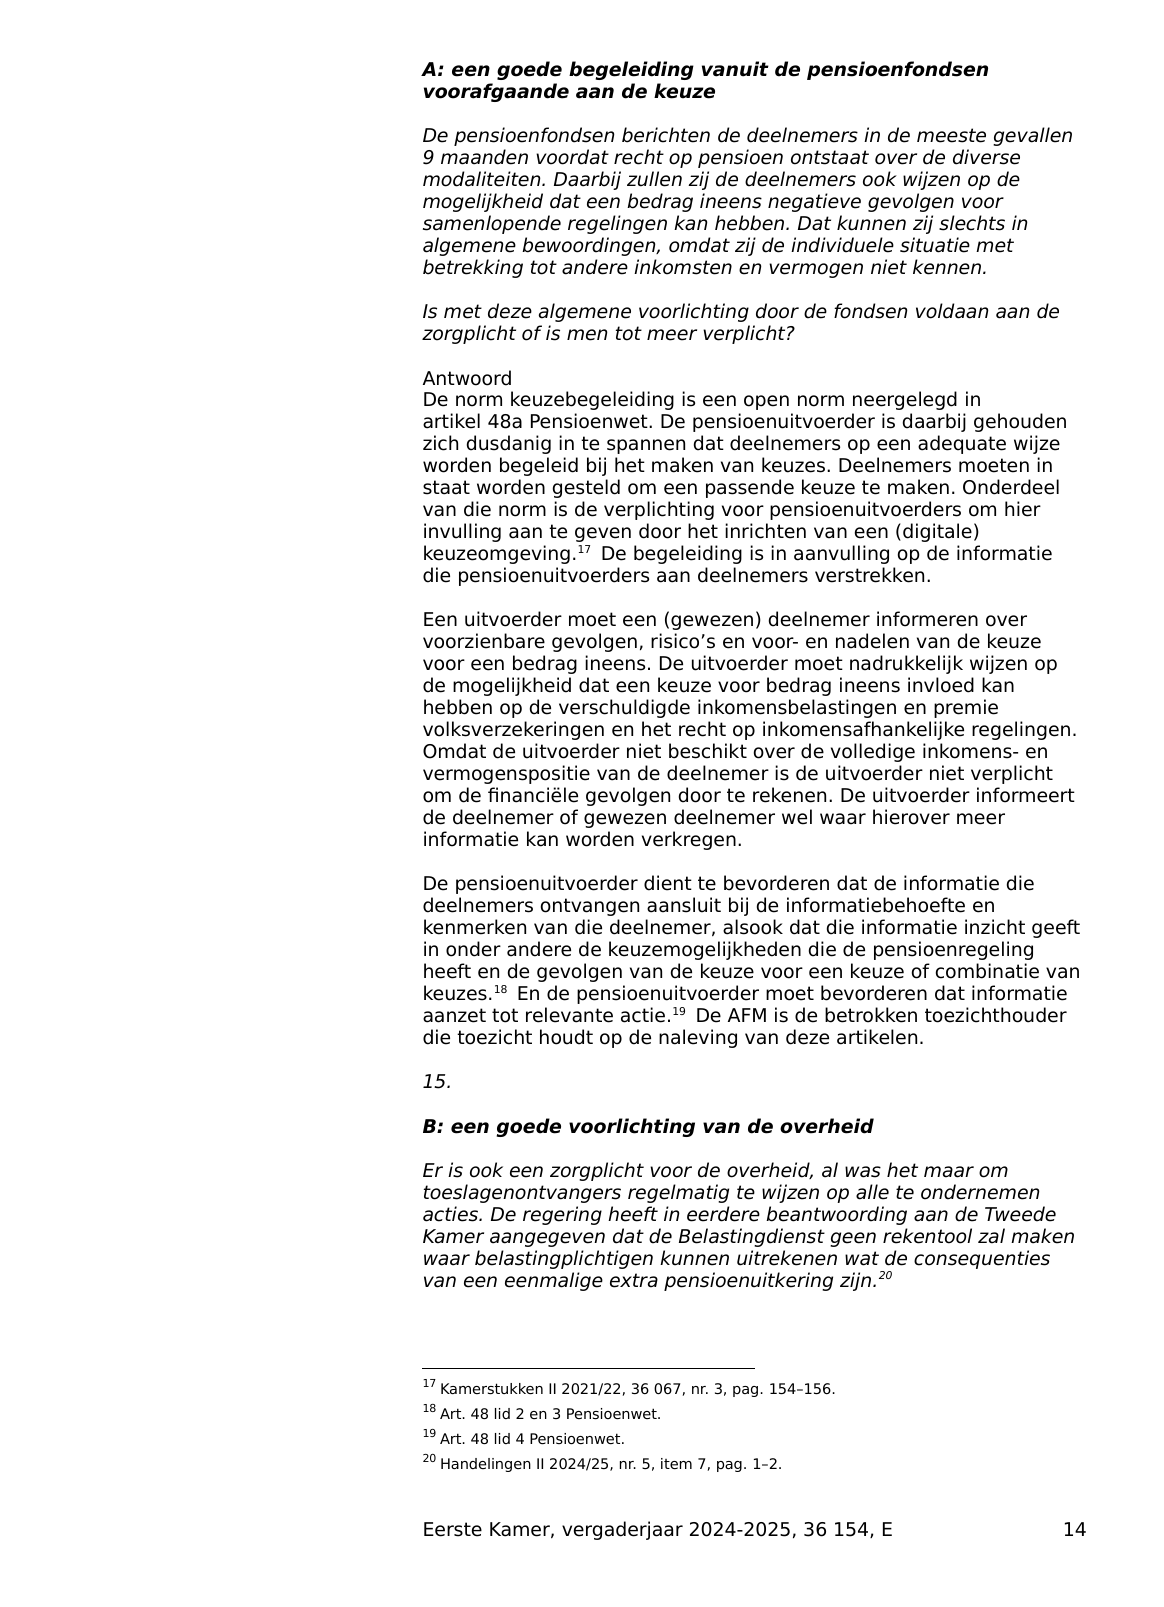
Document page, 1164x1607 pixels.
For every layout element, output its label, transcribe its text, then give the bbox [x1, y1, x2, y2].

text Art. 48 lid 4 Pensioenwet. [422, 1427, 1087, 1449]
text De pensioenfondsen berichten de deelnemers in de meeste gevallen 9 maanden voordat recht op pensioen ontstaat over de diverse modaliteiten. Daarbij zullen zij de deelnemers ook wijzen op de mogelijkheid dat een bedrag ineens negatieve gevolgen voor samenlopende regelingen kan hebben. Dat kunnen zij slechts in algemene bewoordingen, omdat zij de individuele situatie met betrekking tot andere inkomsten en vermogen niet kennen. [422, 125, 1087, 279]
text Antwoord [422, 367, 1087, 389]
text De pensioenuitvoerder dient te bevorderen dat de informatie die deelnemers ontvangen aansluit bij de informatiebehoefte en kenmerken van die deelnemer, alsook dat die informatie inzicht geeft in onder andere de keuzemogelijkheden die de pensioenregeling heeft en de gevolgen van de keuze voor een keuze of combinatie van keuzes. En de pensioenuitvoerder moet bevorderen dat informatie aanzet tot relevante actie. De AFM is de betrokken toezichthouder die toezicht houdt op de naleving van deze artikelen. [422, 873, 1087, 1049]
text 15. [422, 1071, 1087, 1093]
text Handelingen II 2024/25, nr. 5, item 7, pag. 1–2. [422, 1452, 1087, 1474]
text De norm keuzebegeleiding is een open norm neergelegd in artikel 48a Pensioenwet. De pensioenuitvoerder is daarbij gehouden zich dusdanig in te spannen dat deelnemers op een adequate wijze worden begeleid bij het maken van keuzes. Deelnemers moeten in staat worden gesteld om een passende keuze te maken. Onderdeel van die norm is de verplichting voor pensioenuitvoerders om hier invulling aan te geven door het inrichten van een (digitale) keuzeomgeving. De begeleiding is in aanvulling op de informatie die pensioenuitvoerders aan deelnemers verstrekken. [422, 389, 1087, 587]
subtitle B: een goede voorlichting van de overheid [422, 1116, 1087, 1137]
text Er is ook een zorgplicht voor de overheid, al was het maar om toeslagenontvangers regelmatig te wijzen op alle te ondernemen acties. De regering heeft in eerdere beantwoording aan de Tweede Kamer aangegeven dat de Belastingdienst geen rekentool zal maken waar belastingplichtigen kunnen uitrekenen wat de consequenties van een eenmalige extra pensioenuitkering zijn. [422, 1160, 1087, 1292]
subtitle A: een goede begeleiding vanuit de pensioenfondsen voorafgaande aan de keuze [422, 59, 1087, 103]
text Een uitvoerder moet een (gewezen) deelnemer informeren over voorzienbare gevolgen, risico’s en voor- en nadelen van de keuze voor een bedrag ineens. De uitvoerder moet nadrukkelijk wijzen op de mogelijkheid dat een keuze voor bedrag ineens invloed kan hebben op de verschuldigde inkomensbelastingen en premie volksverzekeringen en het recht op inkomensafhankelijke regelingen. Omdat de uitvoerder niet beschikt over de volledige inkomens- en vermogenspositie van de deelnemer is de uitvoerder niet verplicht om de financiële gevolgen door te rekenen. De uitvoerder informeert de deelnemer of gewezen deelnemer wel waar hierover meer informatie kan worden verkregen. [422, 609, 1087, 851]
text Art. 48 lid 2 en 3 Pensioenwet. [422, 1402, 1087, 1424]
text Is met deze algemene voorlichting door de fondsen voldaan aan de zorgplicht of is men tot meer verplicht? [422, 301, 1087, 345]
text Kamerstukken II 2021/22, 36 067, nr. 3, pag. 154–156. [422, 1377, 1087, 1399]
